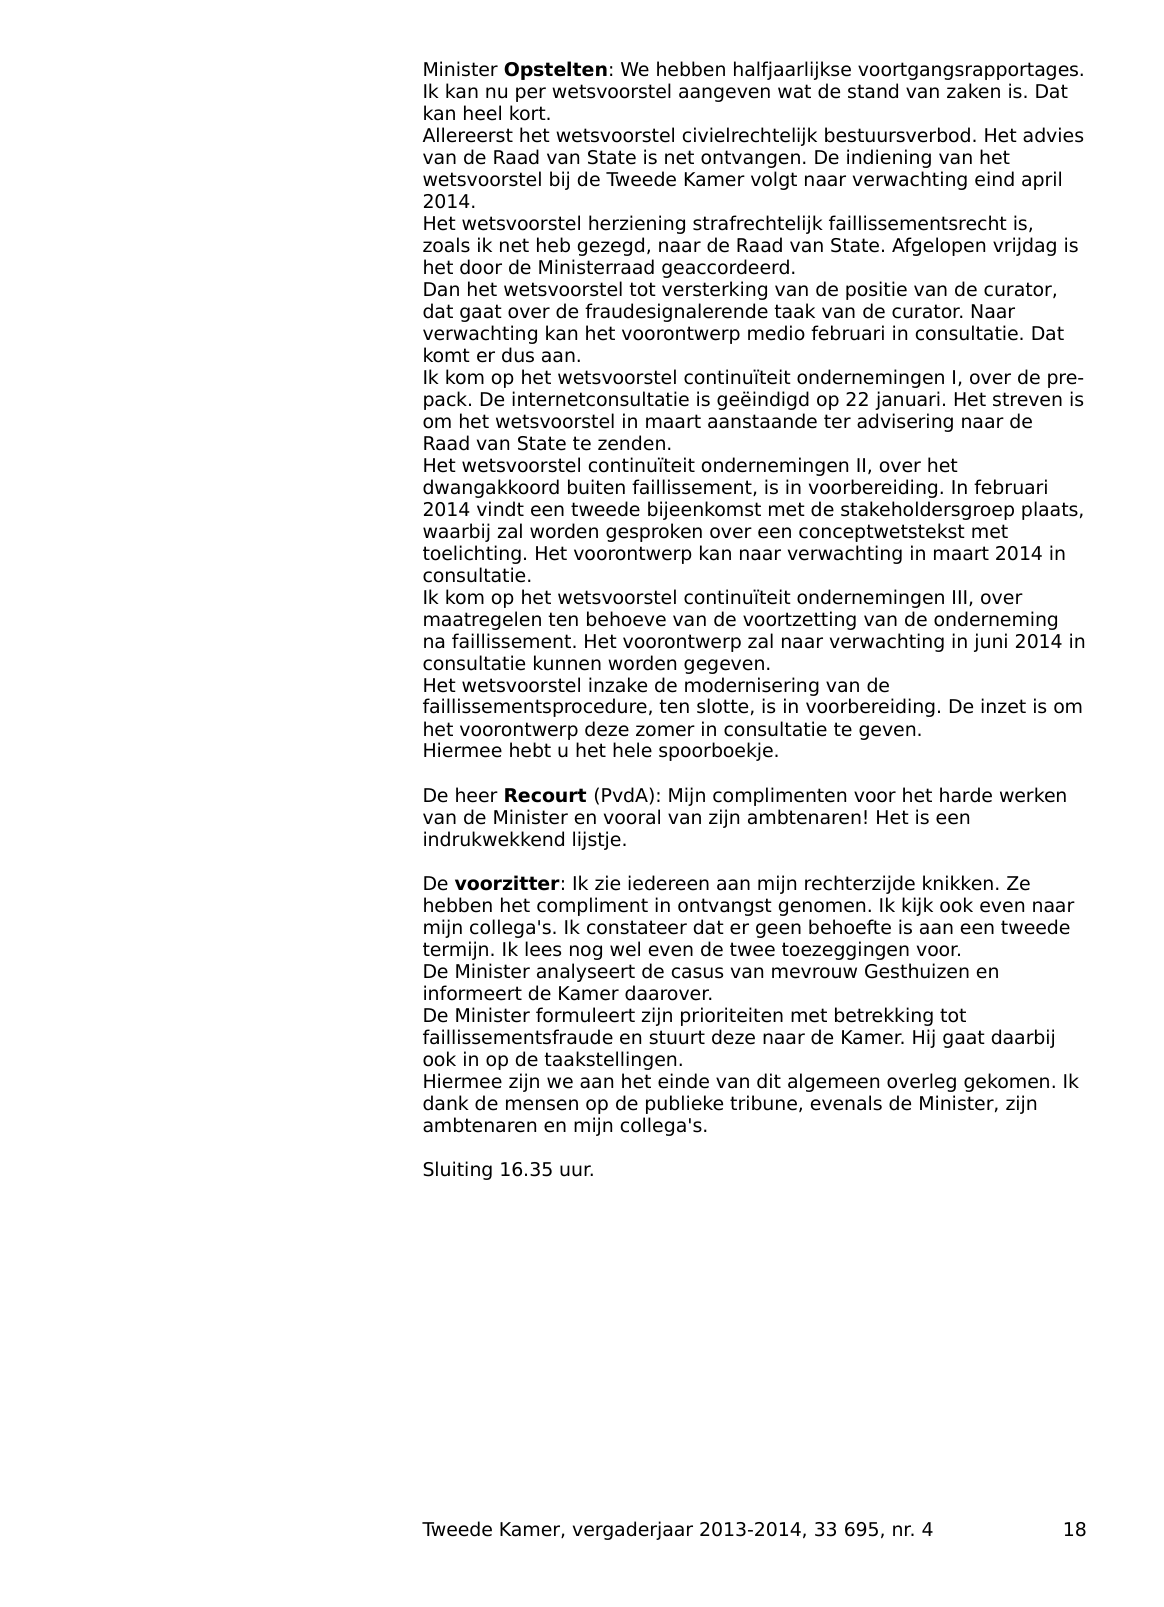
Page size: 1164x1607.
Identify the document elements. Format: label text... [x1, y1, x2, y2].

text Ik kom op het wetsvoorstel continuïteit ondernemingen I, over de pre-pack. De internetconsultatie is geëindigd op 22 januari. Het streven is om het wetsvoorstel in maart aanstaande ter advisering naar de Raad van State te zenden. [422, 367, 1087, 455]
text Dan het wetsvoorstel tot versterking van de positie van de curator, dat gaat over de fraudesignalerende taak van de curator. Naar verwachting kan het voorontwerp medio februari in consultatie. Dat komt er dus aan. [422, 279, 1087, 367]
text Het wetsvoorstel herziening strafrechtelijk faillissementsrecht is, zoals ik net heb gezegd, naar de Raad van State. Afgelopen vrijdag is het door de Ministerraad geaccordeerd. [422, 213, 1087, 279]
text Het wetsvoorstel inzake de modernisering van de faillissementsprocedure, ten slotte, is in voorbereiding. De inzet is om het voorontwerp deze zomer in consultatie te geven. [422, 674, 1087, 740]
text Hiermee zijn we aan het einde van dit algemeen overleg gekomen. Ik dank de mensen op de publieke tribune, evenals de Minister, zijn ambtenaren en mijn collega's. [422, 1071, 1087, 1136]
text Minister Opstelten: We hebben halfjaarlijkse voortgangsrapportages. Ik kan nu per wetsvoorstel aangeven wat de stand van zaken is. Dat kan heel kort. [422, 59, 1087, 125]
text De voorzitter: Ik zie iedereen aan mijn rechterzijde knikken. Ze hebben het compliment in ontvangst genomen. Ik kijk ook even naar mijn collega's. Ik constateer dat er geen behoefte is aan een tweede termijn. Ik lees nog wel even de twee toezeggingen voor. [422, 873, 1087, 961]
text Hiermee hebt u het hele spoorboekje. [422, 740, 1087, 762]
text Sluiting 16.35 uur. [422, 1159, 1087, 1181]
text De Minister formuleert zijn prioriteiten met betrekking tot faillissementsfraude en stuurt deze naar de Kamer. Hij gaat daarbij ook in op de taakstellingen. [422, 1004, 1087, 1071]
text Het wetsvoorstel continuïteit ondernemingen II, over het dwangakkoord buiten faillissement, is in voorbereiding. In februari 2014 vindt een tweede bijeenkomst met de stakeholdersgroep plaats, waarbij zal worden gesproken over een conceptwetstekst met toelichting. Het voorontwerp kan naar verwachting in maart 2014 in consultatie. [422, 455, 1087, 587]
text De heer Recourt (PvdA): Mijn complimenten voor het harde werken van de Minister en vooral van zijn ambtenaren! Het is een indrukwekkend lijstje. [422, 784, 1087, 851]
text De Minister analyseert de casus van mevrouw Gesthuizen en informeert de Kamer daarover. [422, 961, 1087, 1004]
text Ik kom op het wetsvoorstel continuïteit ondernemingen III, over maatregelen ten behoeve van de voortzetting van de onderneming na faillissement. Het voorontwerp zal naar verwachting in juni 2014 in consultatie kunnen worden gegeven. [422, 587, 1087, 674]
text Allereerst het wetsvoorstel civielrechtelijk bestuursverbod. Het advies van de Raad van State is net ontvangen. De indiening van het wetsvoorstel bij de Tweede Kamer volgt naar verwachting eind april 2014. [422, 125, 1087, 213]
